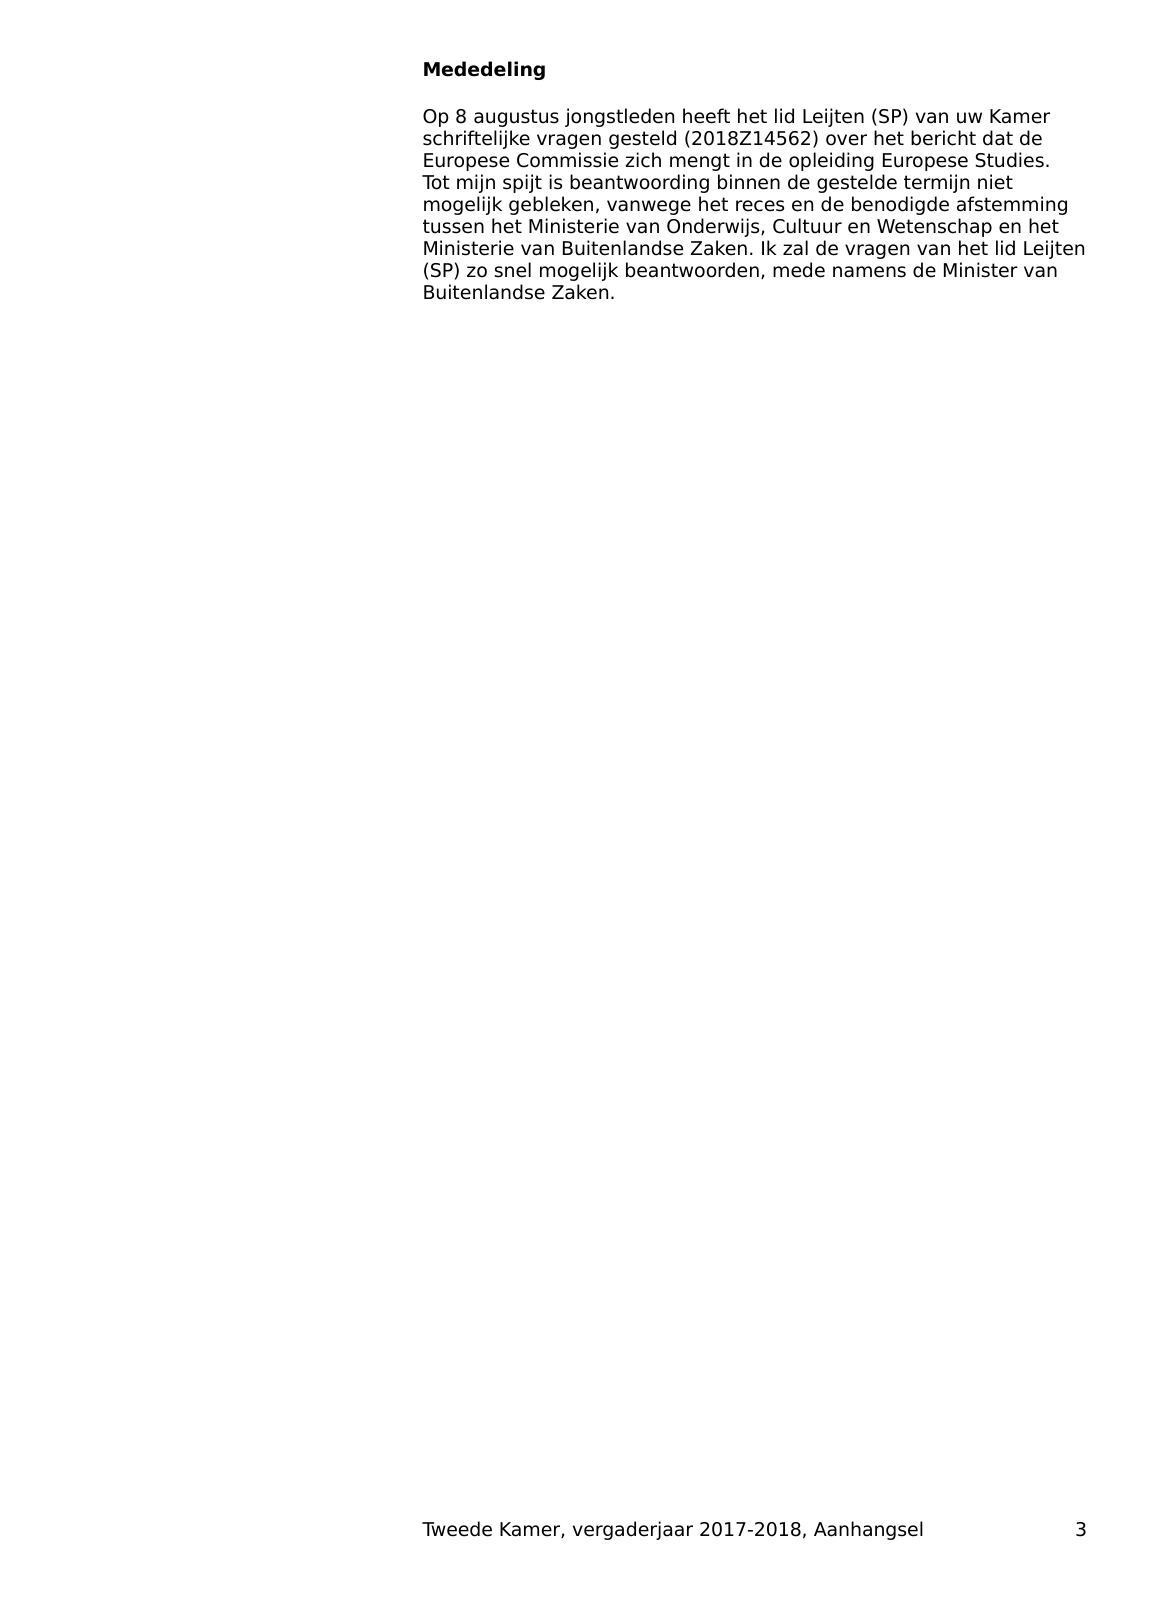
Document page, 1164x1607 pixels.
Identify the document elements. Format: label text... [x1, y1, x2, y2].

subtitle Mededeling [422, 59, 1087, 81]
text Op 8 augustus jongstleden heeft het lid Leijten (SP) van uw Kamer schriftelijke vragen gesteld (2018Z14562) over het bericht dat de Europese Commissie zich mengt in de opleiding Europese Studies. [422, 106, 1087, 172]
text Tot mijn spijt is beantwoording binnen de gestelde termijn niet mogelijk gebleken, vanwege het reces en de benodigde afstemming tussen het Ministerie van Onderwijs, Cultuur en Wetenschap en het Ministerie van Buitenlandse Zaken. Ik zal de vragen van het lid Leijten (SP) zo snel mogelijk beantwoorden, mede namens de Minister van Buitenlandse Zaken. [422, 172, 1087, 304]
